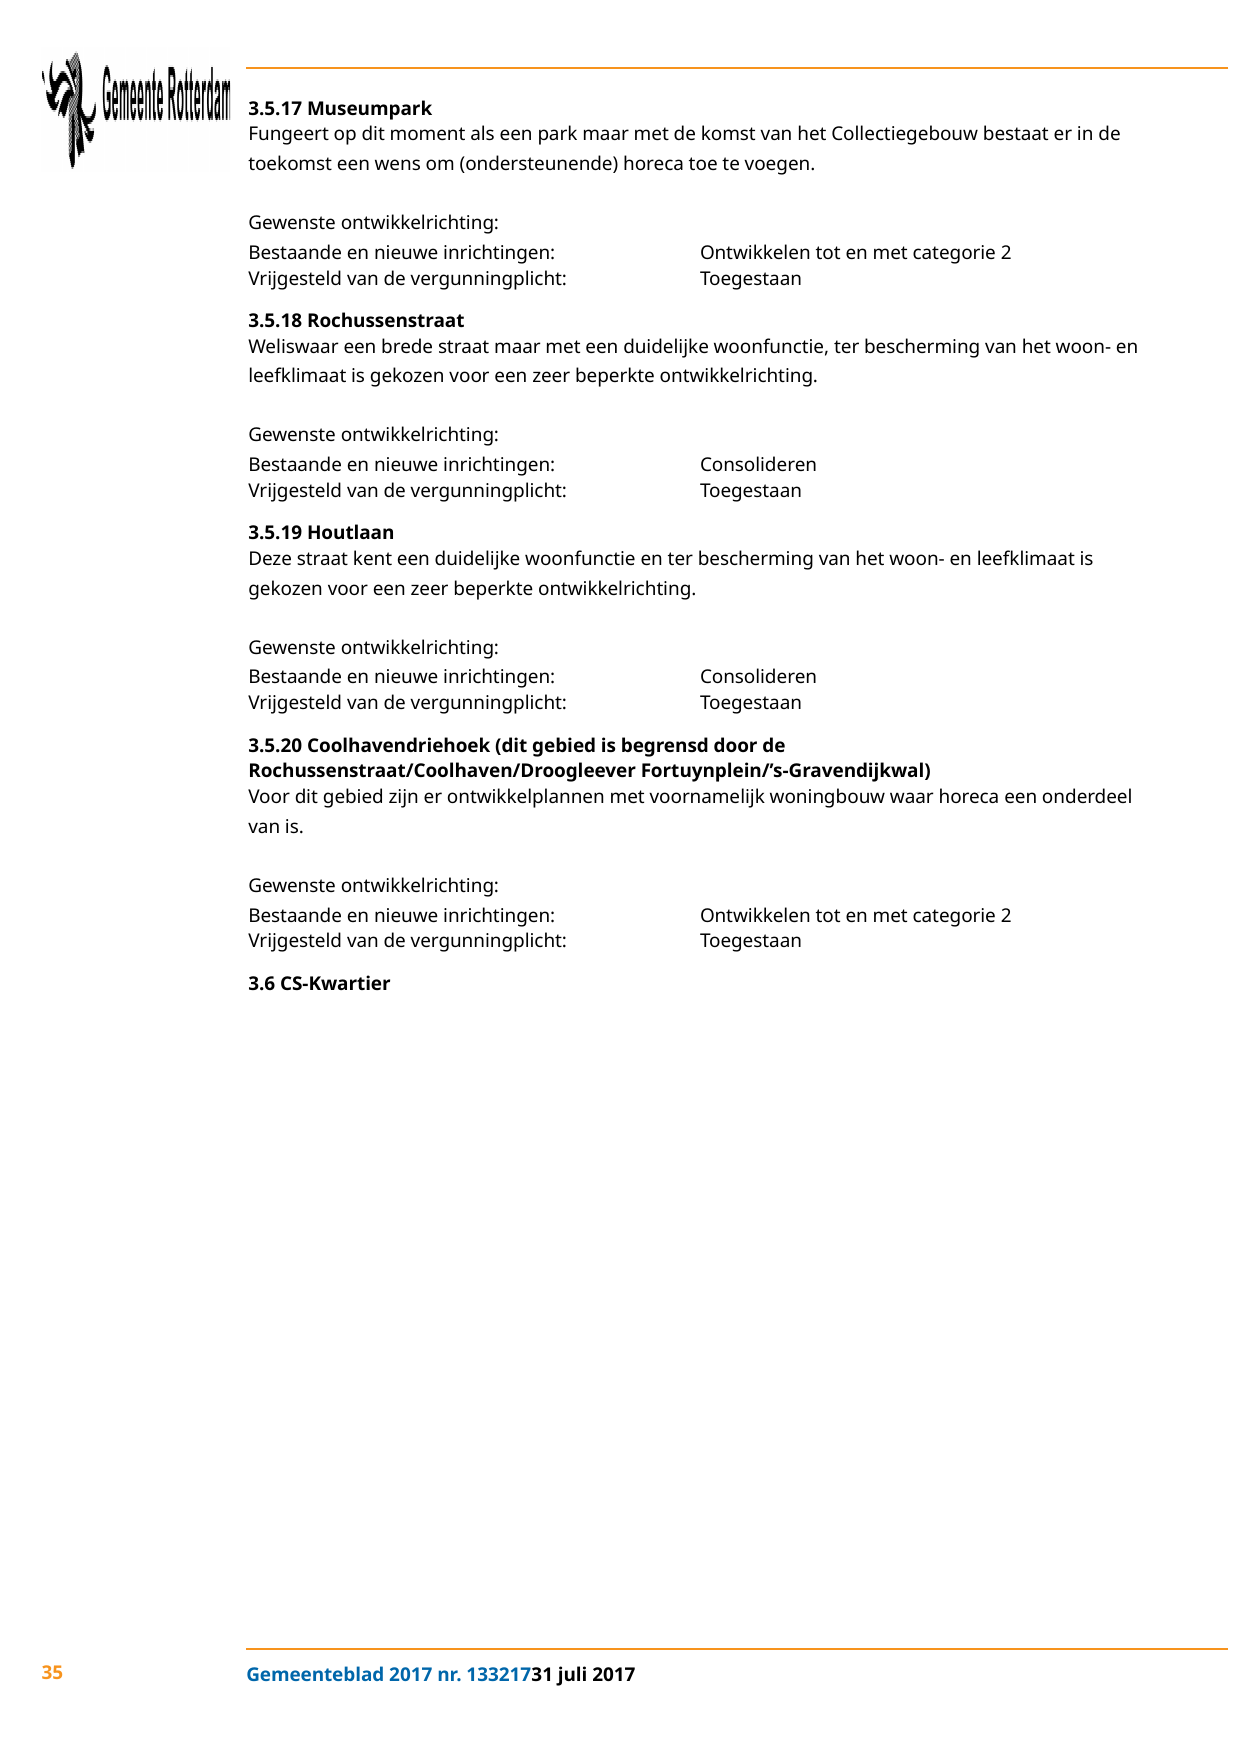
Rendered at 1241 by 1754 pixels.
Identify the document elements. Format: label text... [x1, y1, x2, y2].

table_cell Toegestaan [700, 477, 1152, 503]
picture [41, 47, 231, 172]
table_cell Vrijgesteld van de vergunningplicht: [248, 265, 700, 290]
text Weliswaar een brede straat maar met een duidelijke woonfunctie, ter bescherming van het woon- en leefklimaat is gekozen voor een zeer beperkte ontwikkelrichting. [248, 333, 1152, 388]
text Gewenste ontwikkelrichting: [248, 872, 1152, 898]
table_cell Toegestaan [700, 928, 1152, 953]
text Gewenste ontwikkelrichting: [248, 209, 1152, 235]
text 3.5.18 Rochussenstraat [248, 307, 1152, 333]
text 3.6 CS-Kwartier [248, 970, 1152, 996]
table_cell Vrijgesteld van de vergunningplicht: [248, 928, 700, 953]
text 3.5.20 Coolhavendriehoek (dit gebied is begrensd door de Rochussenstraat/Coolhaven/Droogleever Fortuynplein/’s-Gravendijkwal) [248, 732, 1152, 783]
text Voor dit gebied zijn er ontwikkelplannen met voornamelijk woningbouw waar horeca een onderdeel van is. [248, 783, 1152, 839]
table_cell Toegestaan [700, 690, 1152, 715]
table_header Bestaande en nieuwe inrichtingen: [248, 902, 700, 928]
text Fungeert op dit moment als een park maar met de komst van het Collectiegebouw bestaat er in de toekomst een wens om (ondersteunende) horeca toe te voegen. [248, 121, 1152, 176]
table_header Bestaande en nieuwe inrichtingen: [248, 664, 700, 689]
text 3.5.19 Houtlaan [248, 519, 1152, 545]
table_cell Vrijgesteld van de vergunningplicht: [248, 690, 700, 715]
table_header Bestaande en nieuwe inrichtingen: [248, 451, 700, 477]
table_header Bestaande en nieuwe inrichtingen: [248, 239, 700, 265]
table_header Consolideren [700, 664, 1152, 689]
table_header Consolideren [700, 451, 1152, 477]
text Gewenste ontwikkelrichting: [248, 422, 1152, 447]
text Deze straat kent een duidelijke woonfunctie en ter bescherming van het woon- en leefklimaat is gekozen voor een zeer beperkte ontwikkelrichting. [248, 545, 1152, 601]
table_header Ontwikkelen tot en met categorie 2 [700, 239, 1152, 265]
table_header Ontwikkelen tot en met categorie 2 [700, 902, 1152, 928]
text Gewenste ontwikkelrichting: [248, 634, 1152, 660]
table_cell Vrijgesteld van de vergunningplicht: [248, 477, 700, 503]
text 3.5.17 Museumpark [248, 95, 1152, 121]
table_cell Toegestaan [700, 265, 1152, 290]
